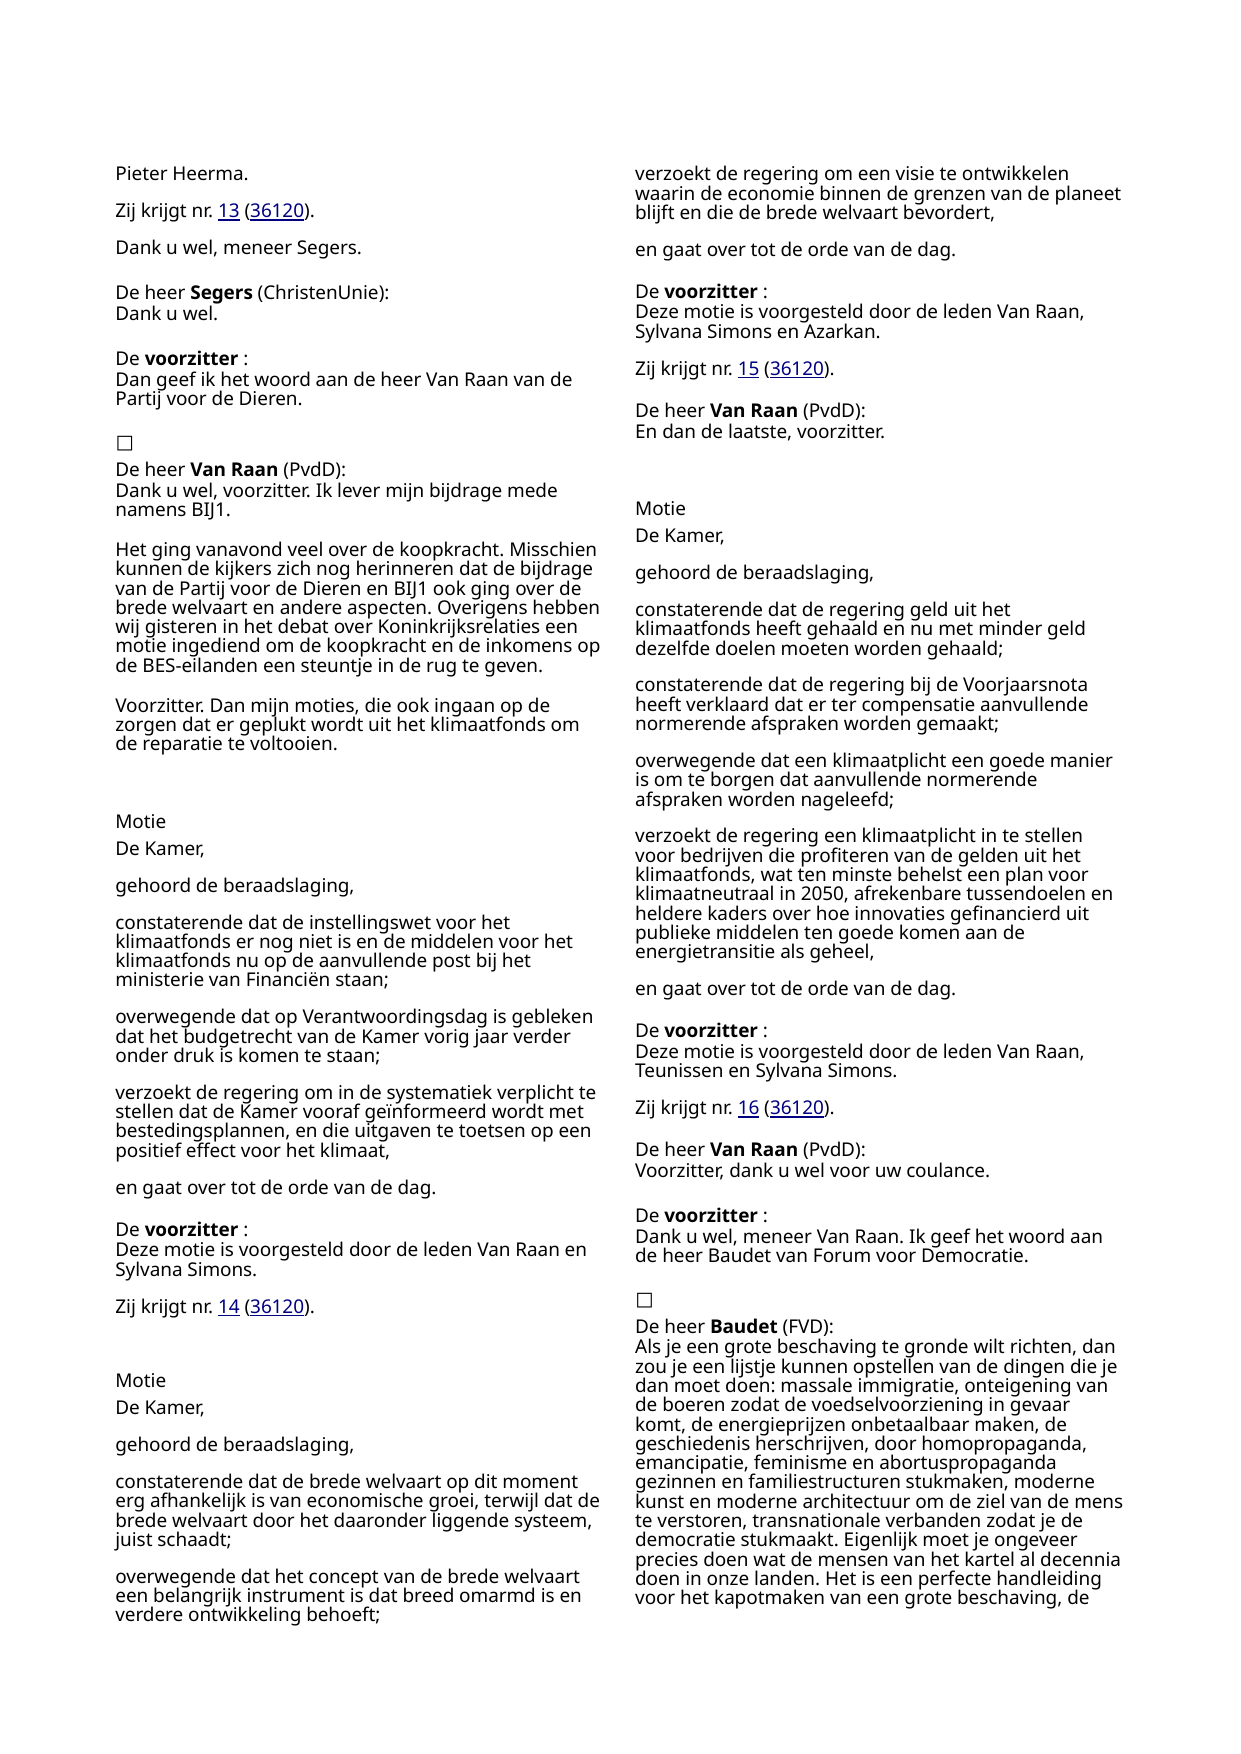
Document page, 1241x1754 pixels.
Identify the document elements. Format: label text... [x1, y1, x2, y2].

text Het ging vanavond veel over de koopkracht. Misschien kunnen de kijkers zich nog herinneren dat de bijdrage van de Partij voor de Dieren en BIJ1 ook ging over de brede welvaart en andere aspecten. Overigens hebben wij gisteren in het debat over Koninkrijksrelaties een motie ingediend om de koopkracht en de inkomens op de BES-eilanden een steuntje in de rug te geven. [115, 541, 605, 676]
text verzoekt de regering een klimaatplicht in te stellen voor bedrijven die profiteren van de gelden uit het klimaatfonds, wat ten minste behelst een plan voor klimaatneutraal in 2050, afrekenbare tussendoelen en heldere kaders over hoe innovaties gefinancierd uit publieke middelen ten goede komen aan de energietransitie als geheel, [635, 827, 1125, 962]
text Deze motie is voorgesteld door de leden Van Raan, Teunissen en Sylvana Simons. [635, 1043, 1125, 1081]
text verzoekt de regering om in de systematiek verplicht te stellen dat de Kamer vooraf geïnformeerd wordt met bestedingsplannen, en die uitgaven te toetsen op een positief effect voor het klimaat, [115, 1084, 605, 1161]
text constaterende dat de instellingswet voor het klimaatfonds er nog niet is en de middelen voor het klimaatfonds nu op de aanvullende post bij het ministerie van Financiën staan; [115, 914, 605, 991]
text Voorzitter. Dan mijn moties, die ook ingaan op de zorgen dat er geplukt wordt uit het klimaatfonds om de reparatie te voltooien. [115, 697, 605, 754]
text De voorzitter : [635, 1017, 1125, 1043]
text Zij krijgt nr. 15 (36120). [635, 360, 1125, 379]
text De voorzitter : [635, 1202, 1125, 1228]
text Motie [115, 808, 605, 834]
text Motie [635, 495, 1125, 521]
text ⬜ [115, 430, 605, 456]
text De voorzitter : [115, 1216, 605, 1241]
text constaterende dat de regering geld uit het klimaatfonds heeft gehaald en nu met minder geld dezelfde doelen moeten worden gehaald; [635, 601, 1125, 659]
text En dan de laatste, voorzitter. [635, 423, 1125, 442]
text De Kamer, [635, 527, 1125, 546]
text De Kamer, [115, 1399, 605, 1418]
text en gaat over tot de orde van de dag. [115, 1179, 605, 1198]
text Dank u wel, meneer Segers. [115, 239, 605, 259]
text Motie [115, 1367, 605, 1393]
text Zij krijgt nr. 13 (36120). [115, 202, 605, 222]
text gehoord de beraadslaging, [115, 877, 605, 896]
text overwegende dat het concept van de brede welvaart een belangrijk instrument is dat breed omarmd is en verdere ontwikkeling behoeft; [115, 1568, 605, 1626]
text Zij krijgt nr. 16 (36120). [635, 1099, 1125, 1118]
text Voorzitter, dank u wel voor uw coulance. [635, 1162, 1125, 1181]
text De heer Segers (ChristenUnie): [115, 279, 605, 305]
text gehoord de beraadslaging, [635, 564, 1125, 583]
text Pieter Heerma. [115, 165, 605, 184]
text en gaat over tot de orde van de dag. [635, 241, 1125, 260]
text Als je een grote beschaving te gronde wilt richten, dan zou je een lijstje kunnen opstellen van de dingen die je dan moet doen: massale immigratie, onteigening van de boeren zodat de voedselvoorziening in gevaar komt, de energieprijzen onbetaalbaar maken, de geschiedenis herschrijven, door homopropaganda, emancipatie, feminisme en abortuspropaganda gezinnen en familiestructuren stukmaken, moderne kunst en moderne architectuur om de ziel van de mens te verstoren, transnationale verbanden zodat je de democratie stukmaakt. Eigenlijk moet je ongeveer precies doen wat de mensen van het kartel al decennia doen in onze landen. Het is een perfecte handleiding voor het kapotmaken van een grote beschaving, de [635, 1338, 1125, 1608]
text Dan geef ik het woord aan de heer Van Raan van de Partij voor de Dieren. [115, 371, 605, 409]
text De Kamer, [115, 840, 605, 859]
text Zij krijgt nr. 14 (36120). [115, 1298, 605, 1317]
text Deze motie is voorgesteld door de leden Van Raan, Sylvana Simons en Azarkan. [635, 303, 1125, 342]
text overwegende dat op Verantwoordingsdag is gebleken dat het budgetrecht van de Kamer vorig jaar verder onder druk is komen te staan; [115, 1008, 605, 1066]
text verzoekt de regering om een visie te ontwikkelen waarin de economie binnen de grenzen van de planeet blijft en die de brede welvaart bevordert, [635, 165, 1125, 223]
text De voorzitter : [115, 345, 605, 371]
text constaterende dat de regering bij de Voorjaarsnota heeft verklaard dat er ter compensatie aanvullende normerende afspraken worden gemaakt; [635, 676, 1125, 734]
text overwegende dat een klimaatplicht een goede manier is om te borgen dat aanvullende normerende afspraken worden nageleefd; [635, 752, 1125, 810]
text Dank u wel. [115, 305, 605, 324]
text en gaat over tot de orde van de dag. [635, 980, 1125, 999]
text De heer Van Raan (PvdD): [115, 456, 605, 482]
text De heer Van Raan (PvdD): [635, 1136, 1125, 1162]
text gehoord de beraadslaging, [115, 1436, 605, 1455]
text Deze motie is voorgesteld door de leden Van Raan en Sylvana Simons. [115, 1241, 605, 1280]
text De heer Van Raan (PvdD): [635, 397, 1125, 423]
text constaterende dat de brede welvaart op dit moment erg afhankelijk is van economische groei, terwijl dat de brede welvaart door het daaronder liggende systeem, juist schaadt; [115, 1473, 605, 1550]
text De heer Baudet (FVD): [635, 1313, 1125, 1338]
text De voorzitter : [635, 278, 1125, 303]
text Dank u wel, meneer Van Raan. Ik geef het woord aan de heer Baudet van Forum voor Democratie. [635, 1228, 1125, 1266]
text Dank u wel, voorzitter. Ik lever mijn bijdrage mede namens BIJ1. [115, 482, 605, 520]
text ⬜ [635, 1287, 1125, 1313]
